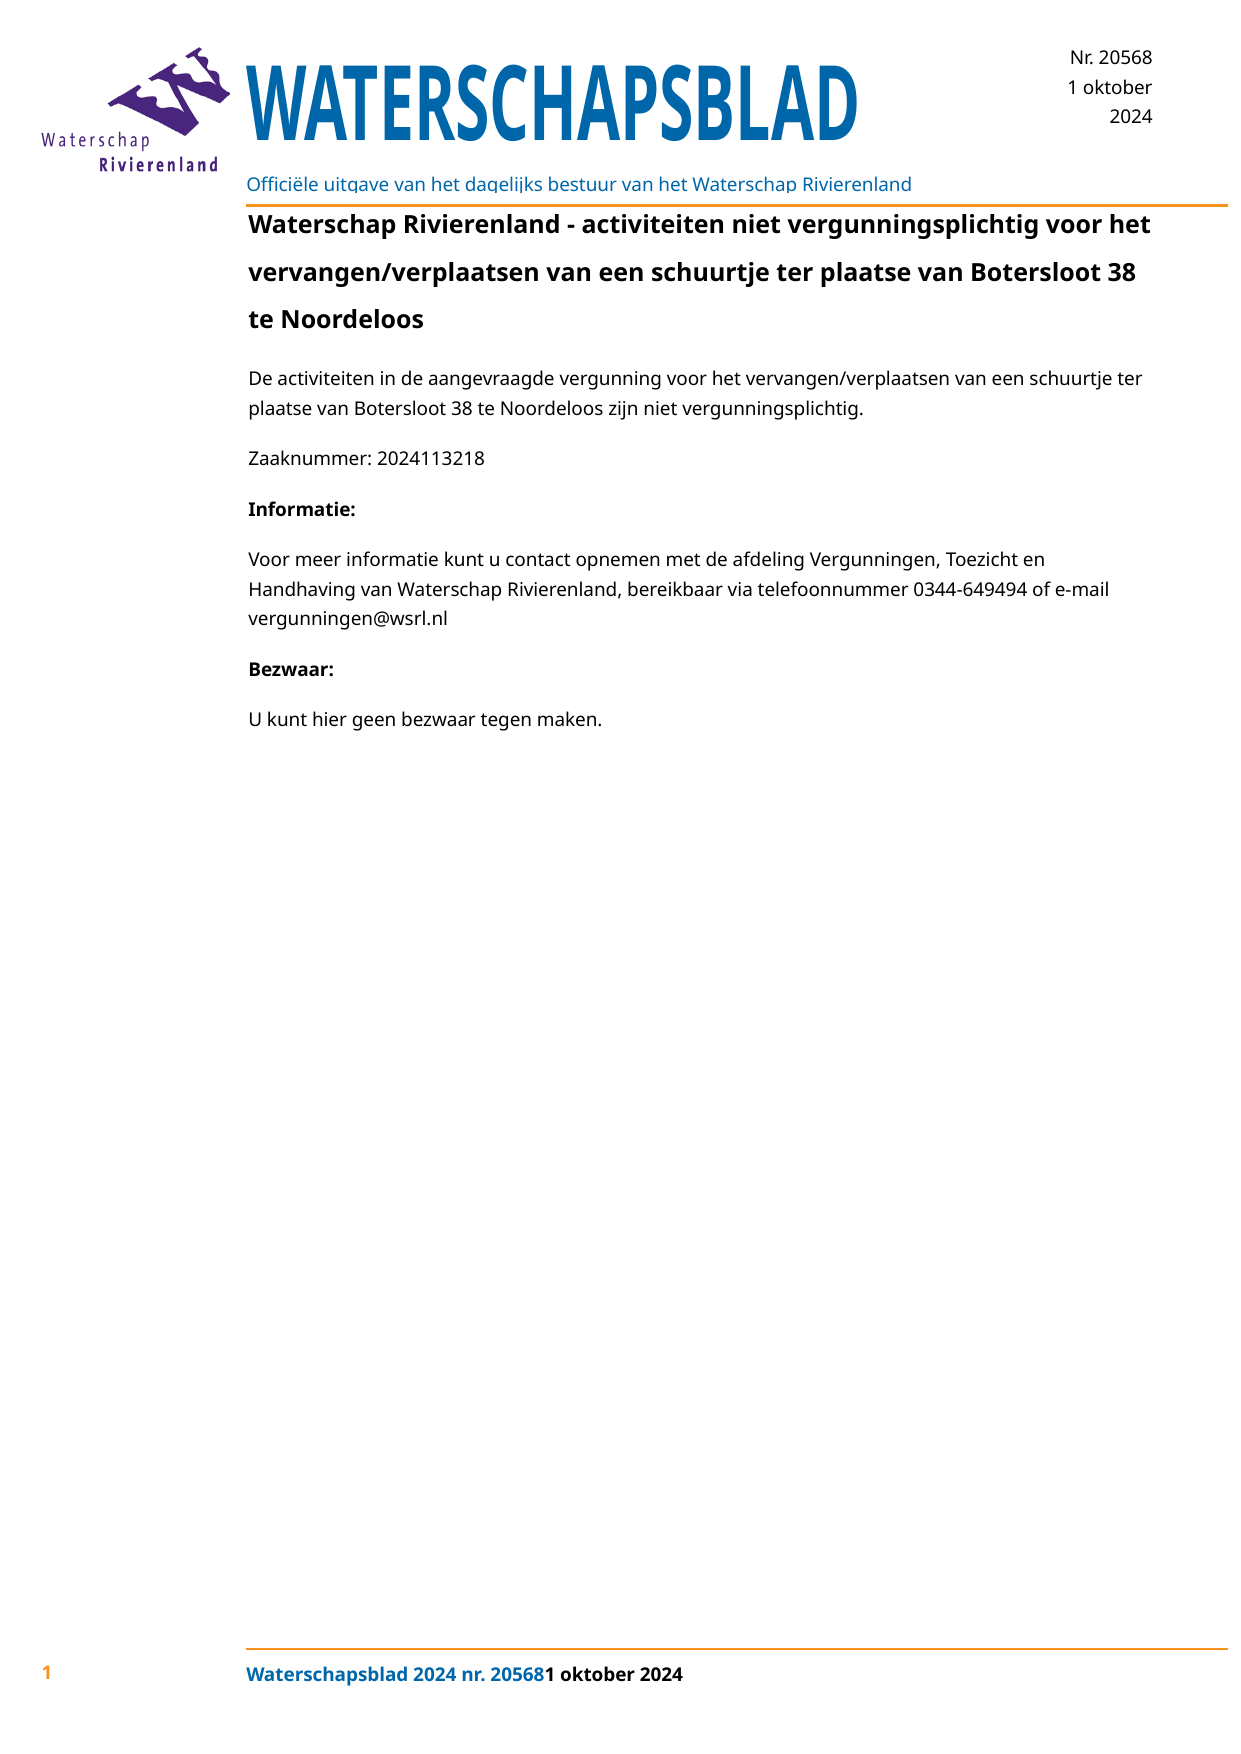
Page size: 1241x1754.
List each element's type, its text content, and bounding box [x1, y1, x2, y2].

picture [41, 47, 231, 172]
text Informatie: [248, 496, 1152, 522]
text De activiteiten in de aangevraagde vergunning voor het vervangen/verplaatsen van een schuurtje ter plaatse van Botersloot 38 te Noordeloos zijn niet vergunningsplichtig. [248, 366, 1152, 421]
text U kunt hier geen bezwaar tegen maken. [248, 706, 1152, 732]
text Zaaknummer: 2024113218 [248, 446, 1152, 471]
text Voor meer informatie kunt u contact opnemen met de afdeling Vergunningen, Toezicht en Handhaving van Waterschap Rivierenland, bereikbaar via telefoonnummer 0344-649494 of e-mail vergunningen@wsrl.nl [248, 546, 1152, 631]
text Bezwaar: [248, 656, 1152, 682]
text Waterschap Rivierenland - activiteiten niet vergunningsplichtig voor het vervangen/verplaatsen van een schuurtje ter plaatse van Botersloot 38 te Noordeloos [248, 207, 1152, 336]
